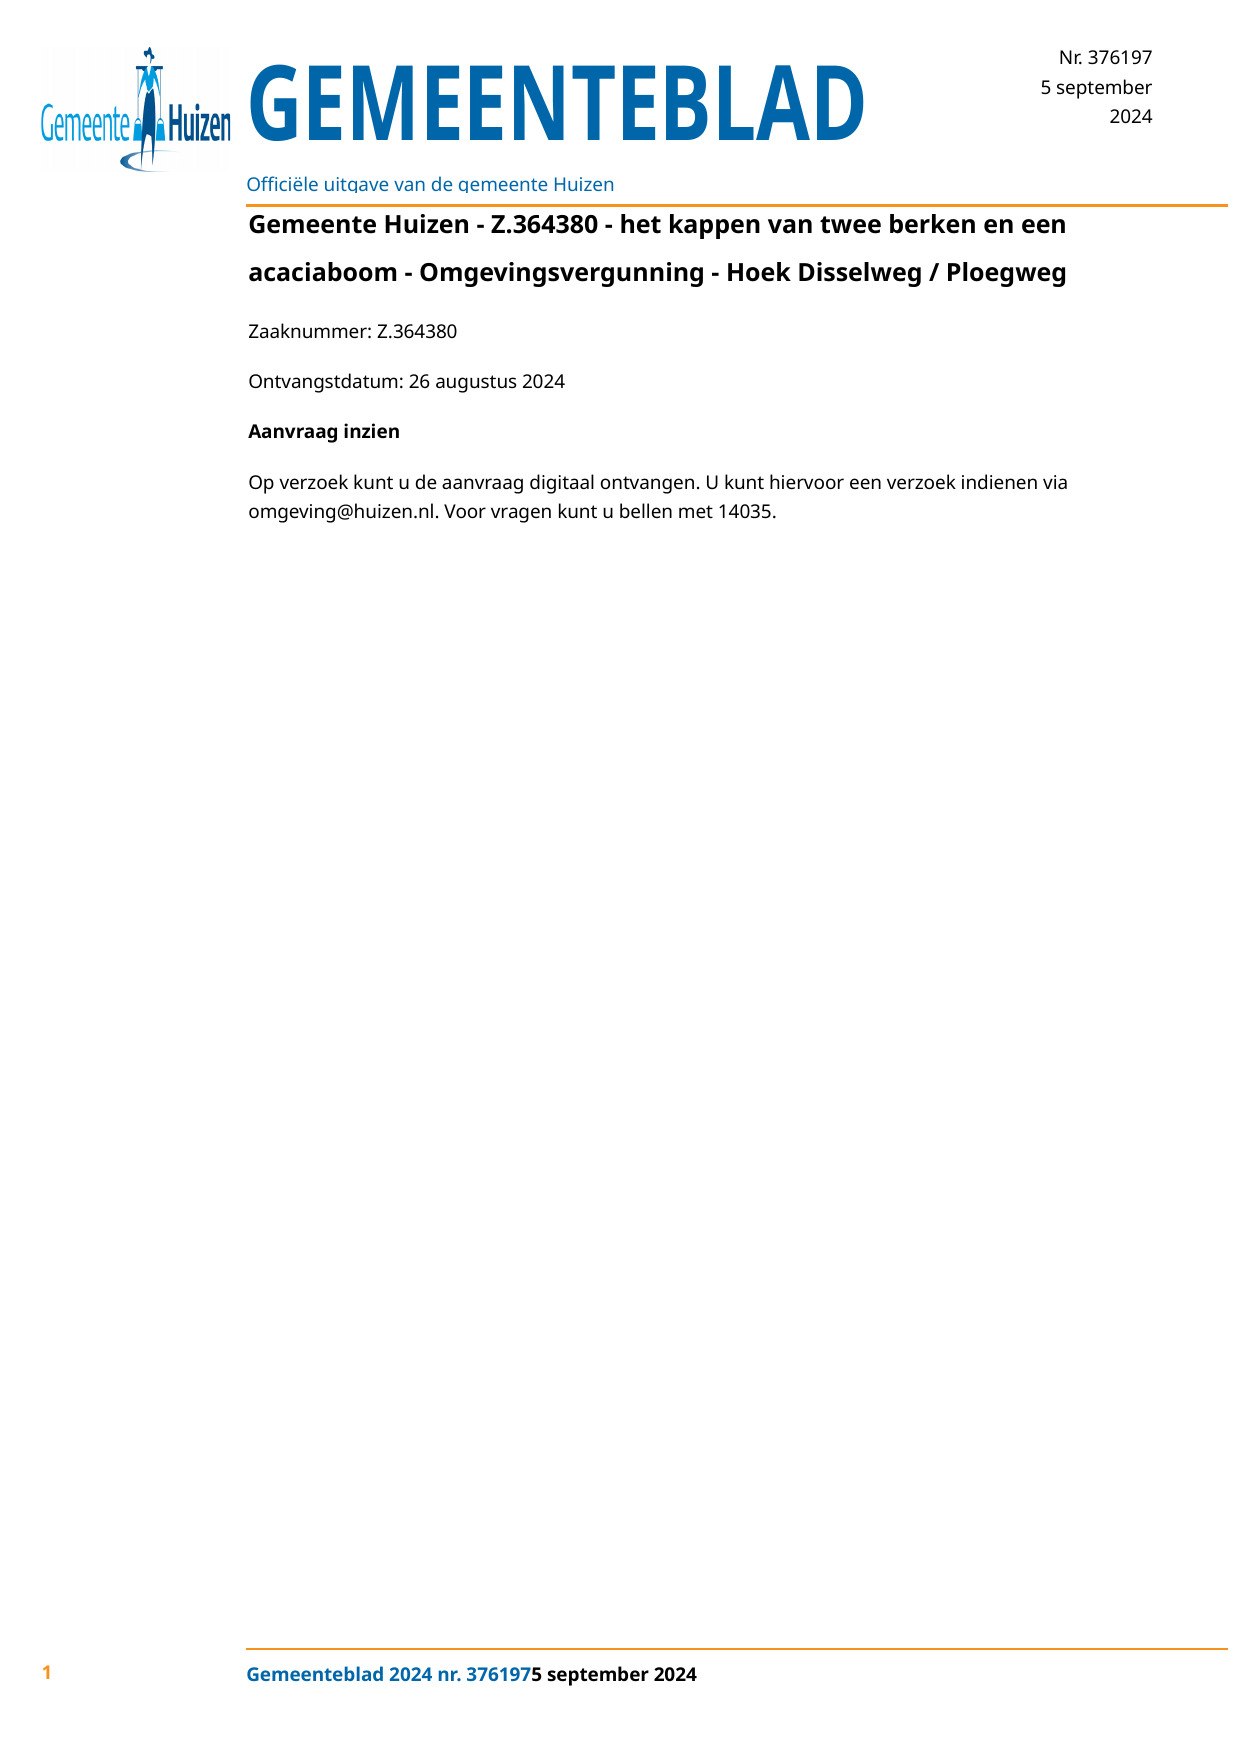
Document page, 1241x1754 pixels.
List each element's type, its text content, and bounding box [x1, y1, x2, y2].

text Gemeente Huizen - Z.364380 - het kappen van twee berken en een acaciaboom - Omgevingsvergunning - Hoek Disselweg / Ploegweg [248, 207, 1152, 288]
text Op verzoek kunt u de aanvraag digitaal ontvangen. U kunt hiervoor een verzoek indienen via omgeving@huizen.nl. Voor vragen kunt u bellen met 14035. [248, 469, 1152, 524]
text Aanvraag inzien [248, 419, 1152, 444]
text Ontvangstdatum: 26 augustus 2024 [248, 368, 1152, 394]
picture [41, 47, 231, 172]
text Zaaknummer: Z.364380 [248, 318, 1152, 344]
